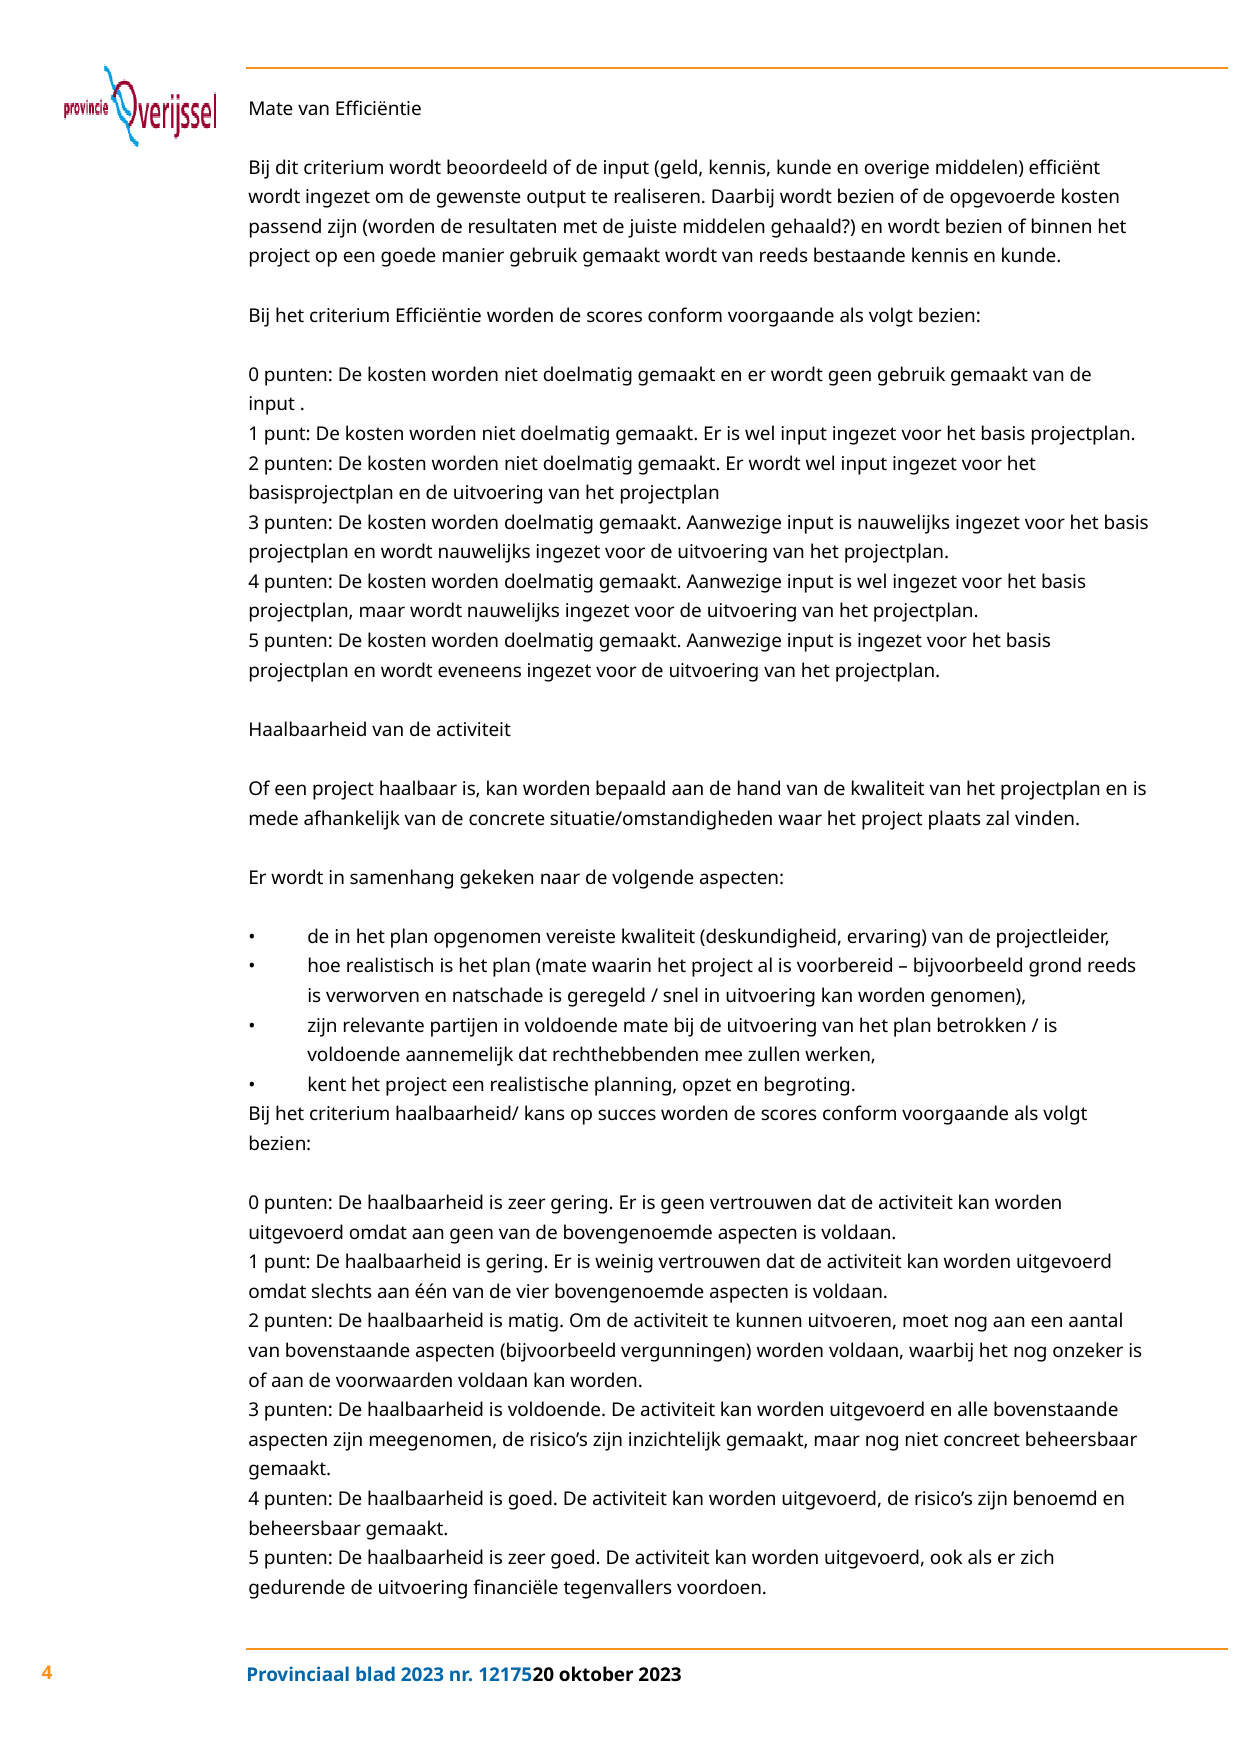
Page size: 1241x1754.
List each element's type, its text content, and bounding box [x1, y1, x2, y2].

text Mate van Efficiëntie [248, 95, 1152, 121]
text Bij het criterium haalbaarheid/ kans op succes worden de scores conform voorgaande als volgt bezien: [248, 1101, 1152, 1156]
text Haalbaarheid van de activiteit [248, 716, 1152, 742]
list kent het project een realistische planning, opzet en begroting. [248, 1071, 1152, 1097]
text 2 punten: De kosten worden niet doelmatig gemaakt. Er wordt wel input ingezet voor het basisprojectplan en de uitvoering van het projectplan [248, 450, 1152, 505]
text 2 punten: De haalbaarheid is matig. Om de activiteit te kunnen uitvoeren, moet nog aan een aantal van bovenstaande aspecten (bijvoorbeeld vergunningen) worden voldaan, waarbij het nog onzeker is of aan de voorwaarden voldaan kan worden. [248, 1308, 1152, 1393]
text 0 punten: De kosten worden niet doelmatig gemaakt en er wordt geen gebruik gemaakt van de input . [248, 361, 1152, 416]
text 4 punten: De kosten worden doelmatig gemaakt. Aanwezige input is wel ingezet voor het basis projectplan, maar wordt nauwelijks ingezet voor de uitvoering van het projectplan. [248, 568, 1152, 623]
list zijn relevante partijen in voldoende mate bij de uitvoering van het plan betrokken / is voldoende aannemelijk dat rechthebbenden mee zullen werken, [248, 1012, 1152, 1067]
text Er wordt in samenhang gekeken naar de volgende aspecten: [248, 864, 1152, 890]
text 4 punten: De haalbaarheid is goed. De activiteit kan worden uitgevoerd, de risico’s zijn benoemd en beheersbaar gemaakt. [248, 1485, 1152, 1541]
text 3 punten: De haalbaarheid is voldoende. De activiteit kan worden uitgevoerd en alle bovenstaande aspecten zijn meegenomen, de risico’s zijn inzichtelijk gemaakt, maar nog niet concreet beheersbaar gemaakt. [248, 1396, 1152, 1481]
text Bij dit criterium wordt beoordeeld of de input (geld, kennis, kunde en overige middelen) efficiënt wordt ingezet om de gewenste output te realiseren. Daarbij wordt bezien of de opgevoerde kosten passend zijn (worden de resultaten met de juiste middelen gehaald?) en wordt bezien of binnen het project op een goede manier gebruik gemaakt wordt van reeds bestaande kennis en kunde. [248, 154, 1152, 268]
text 1 punt: De haalbaarheid is gering. Er is weinig vertrouwen dat de activiteit kan worden uitgevoerd omdat slechts aan één van de vier bovengenoemde aspecten is voldaan. [248, 1248, 1152, 1304]
list de in het plan opgenomen vereiste kwaliteit (deskundigheid, ervaring) van de projectleider, [248, 923, 1152, 949]
text 5 punten: De haalbaarheid is zeer goed. De activiteit kan worden uitgevoerd, ook als er zich gedurende de uitvoering financiële tegenvallers voordoen. [248, 1544, 1152, 1600]
text Of een project haalbaar is, kan worden bepaald aan de hand van de kwaliteit van het projectplan en is mede afhankelijk van de concrete situatie/omstandigheden waar het project plaats zal vinden. [248, 775, 1152, 831]
text 5 punten: De kosten worden doelmatig gemaakt. Aanwezige input is ingezet voor het basis projectplan en wordt eveneens ingezet voor de uitvoering van het projectplan. [248, 627, 1152, 683]
text 0 punten: De haalbaarheid is zeer gering. Er is geen vertrouwen dat de activiteit kan worden uitgevoerd omdat aan geen van de bovengenoemde aspecten is voldaan. [248, 1189, 1152, 1245]
text 1 punt: De kosten worden niet doelmatig gemaakt. Er is wel input ingezet voor het basis projectplan. [248, 420, 1152, 446]
text 3 punten: De kosten worden doelmatig gemaakt. Aanwezige input is nauwelijks ingezet voor het basis projectplan en wordt nauwelijks ingezet voor de uitvoering van het projectplan. [248, 509, 1152, 564]
picture [41, 47, 231, 172]
text Bij het criterium Efficiëntie worden de scores conform voorgaande als volgt bezien: [248, 302, 1152, 328]
list hoe realistisch is het plan (mate waarin het project al is voorbereid – bijvoorbeeld grond reeds is verworven en natschade is geregeld / snel in uitvoering kan worden genomen), [248, 953, 1152, 1008]
